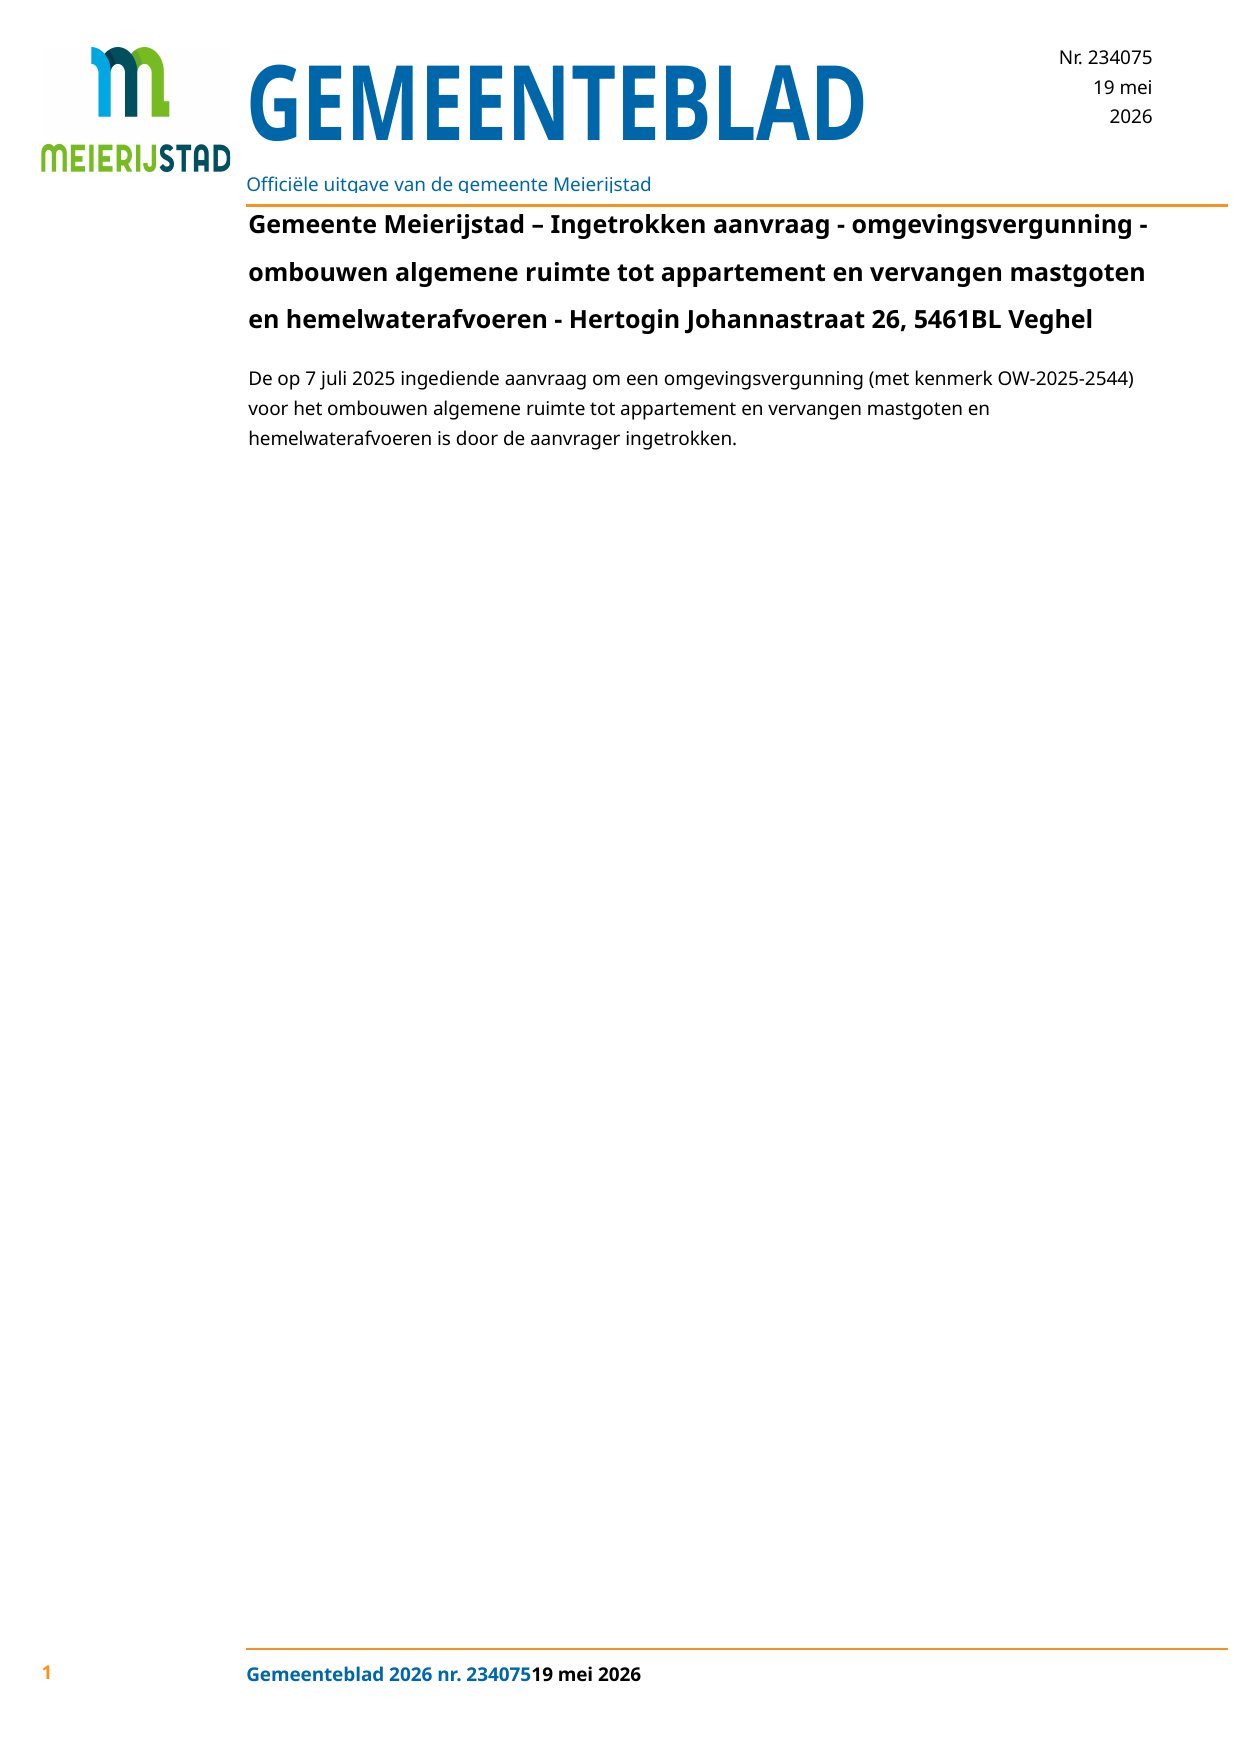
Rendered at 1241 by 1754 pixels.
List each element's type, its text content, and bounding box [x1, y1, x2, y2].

text Gemeente Meierijstad – Ingetrokken aanvraag - omgevingsvergunning - ombouwen algemene ruimte tot appartement en vervangen mastgoten en hemelwaterafvoeren - Hertogin Johannastraat 26, 5461BL Veghel [248, 207, 1152, 336]
picture [41, 47, 231, 172]
text De op 7 juli 2025 ingediende aanvraag om een omgevingsvergunning (met kenmerk OW-2025-2544) voor het ombouwen algemene ruimte tot appartement en vervangen mastgoten en hemelwaterafvoeren is door de aanvrager ingetrokken. [248, 366, 1152, 450]
